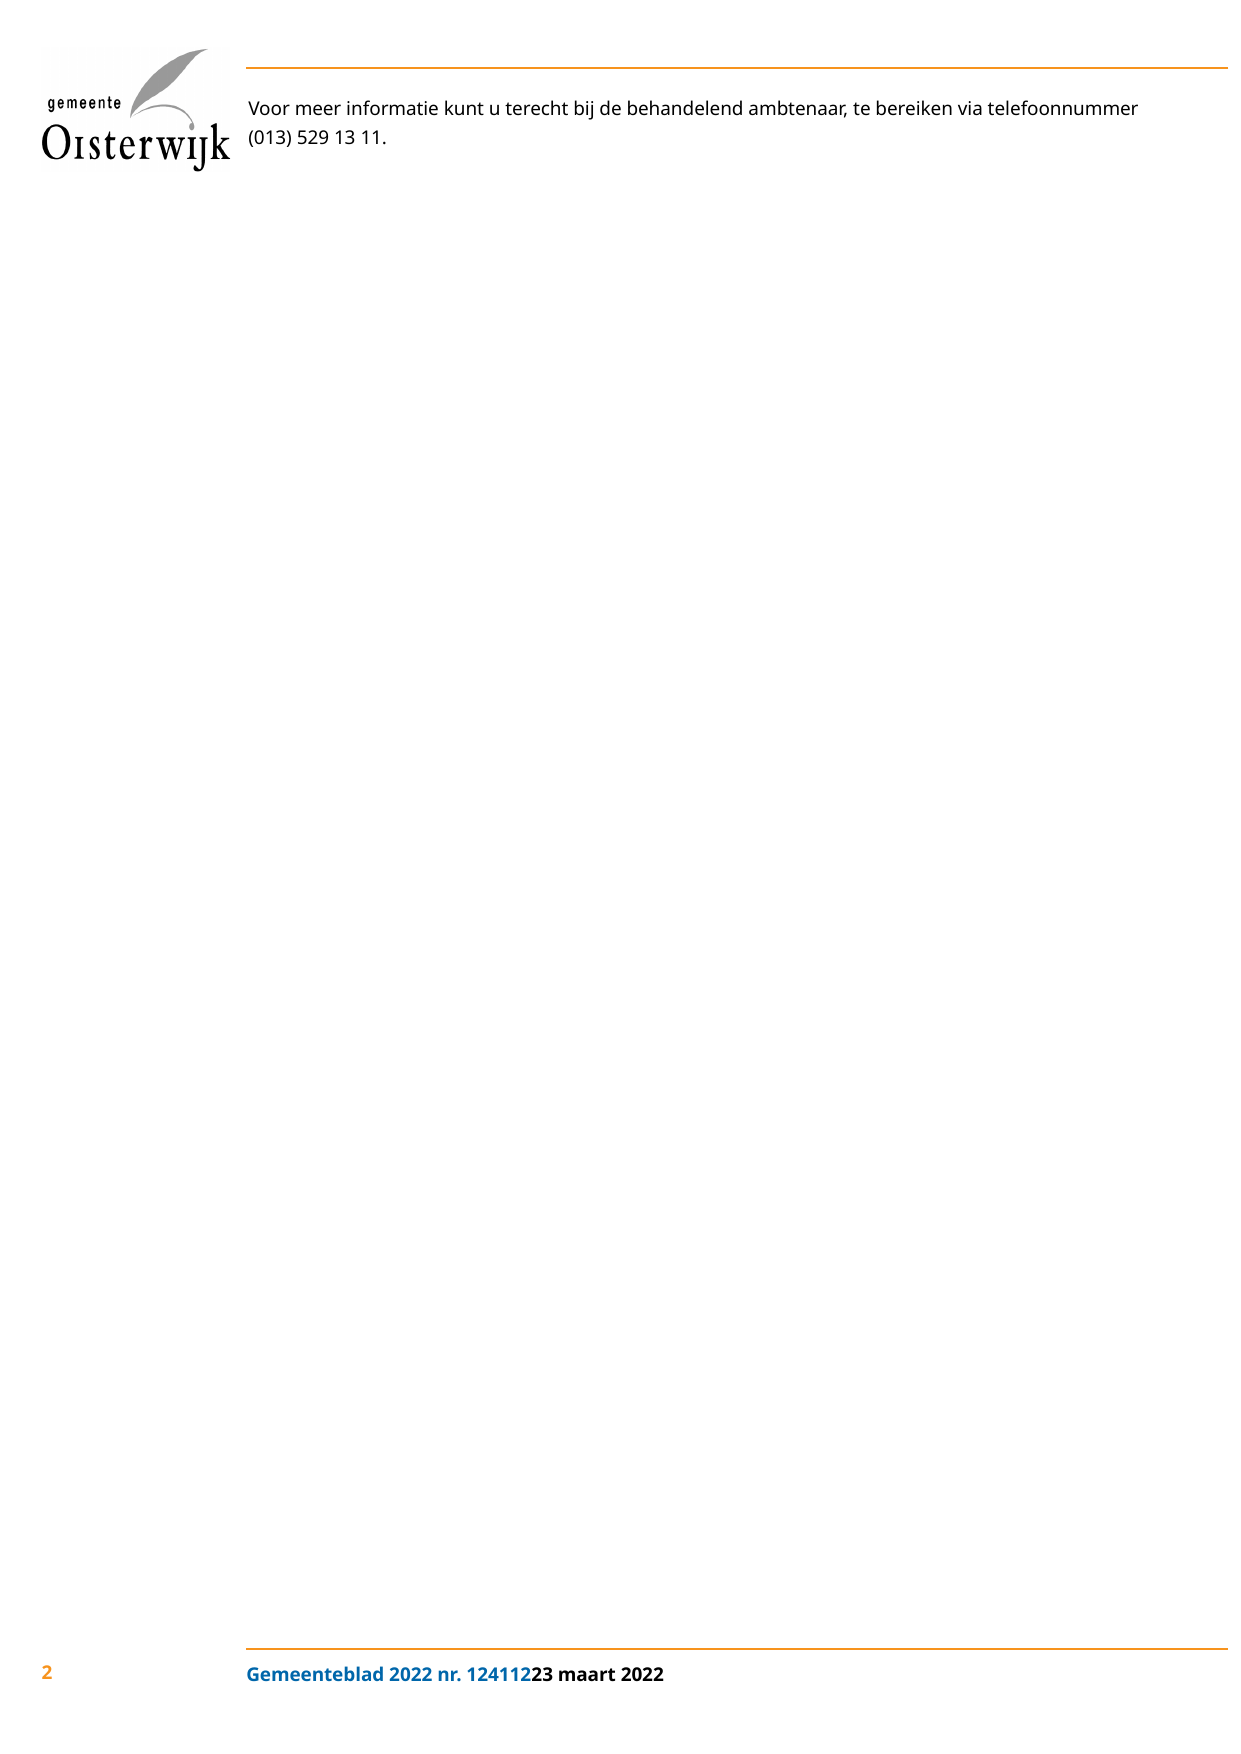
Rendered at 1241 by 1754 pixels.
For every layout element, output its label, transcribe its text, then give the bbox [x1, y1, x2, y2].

picture [41, 47, 231, 172]
text Voor meer informatie kunt u terecht bij de behandelend ambtenaar, te bereiken via telefoonnummer (013) 529 13 11. [248, 95, 1152, 150]
